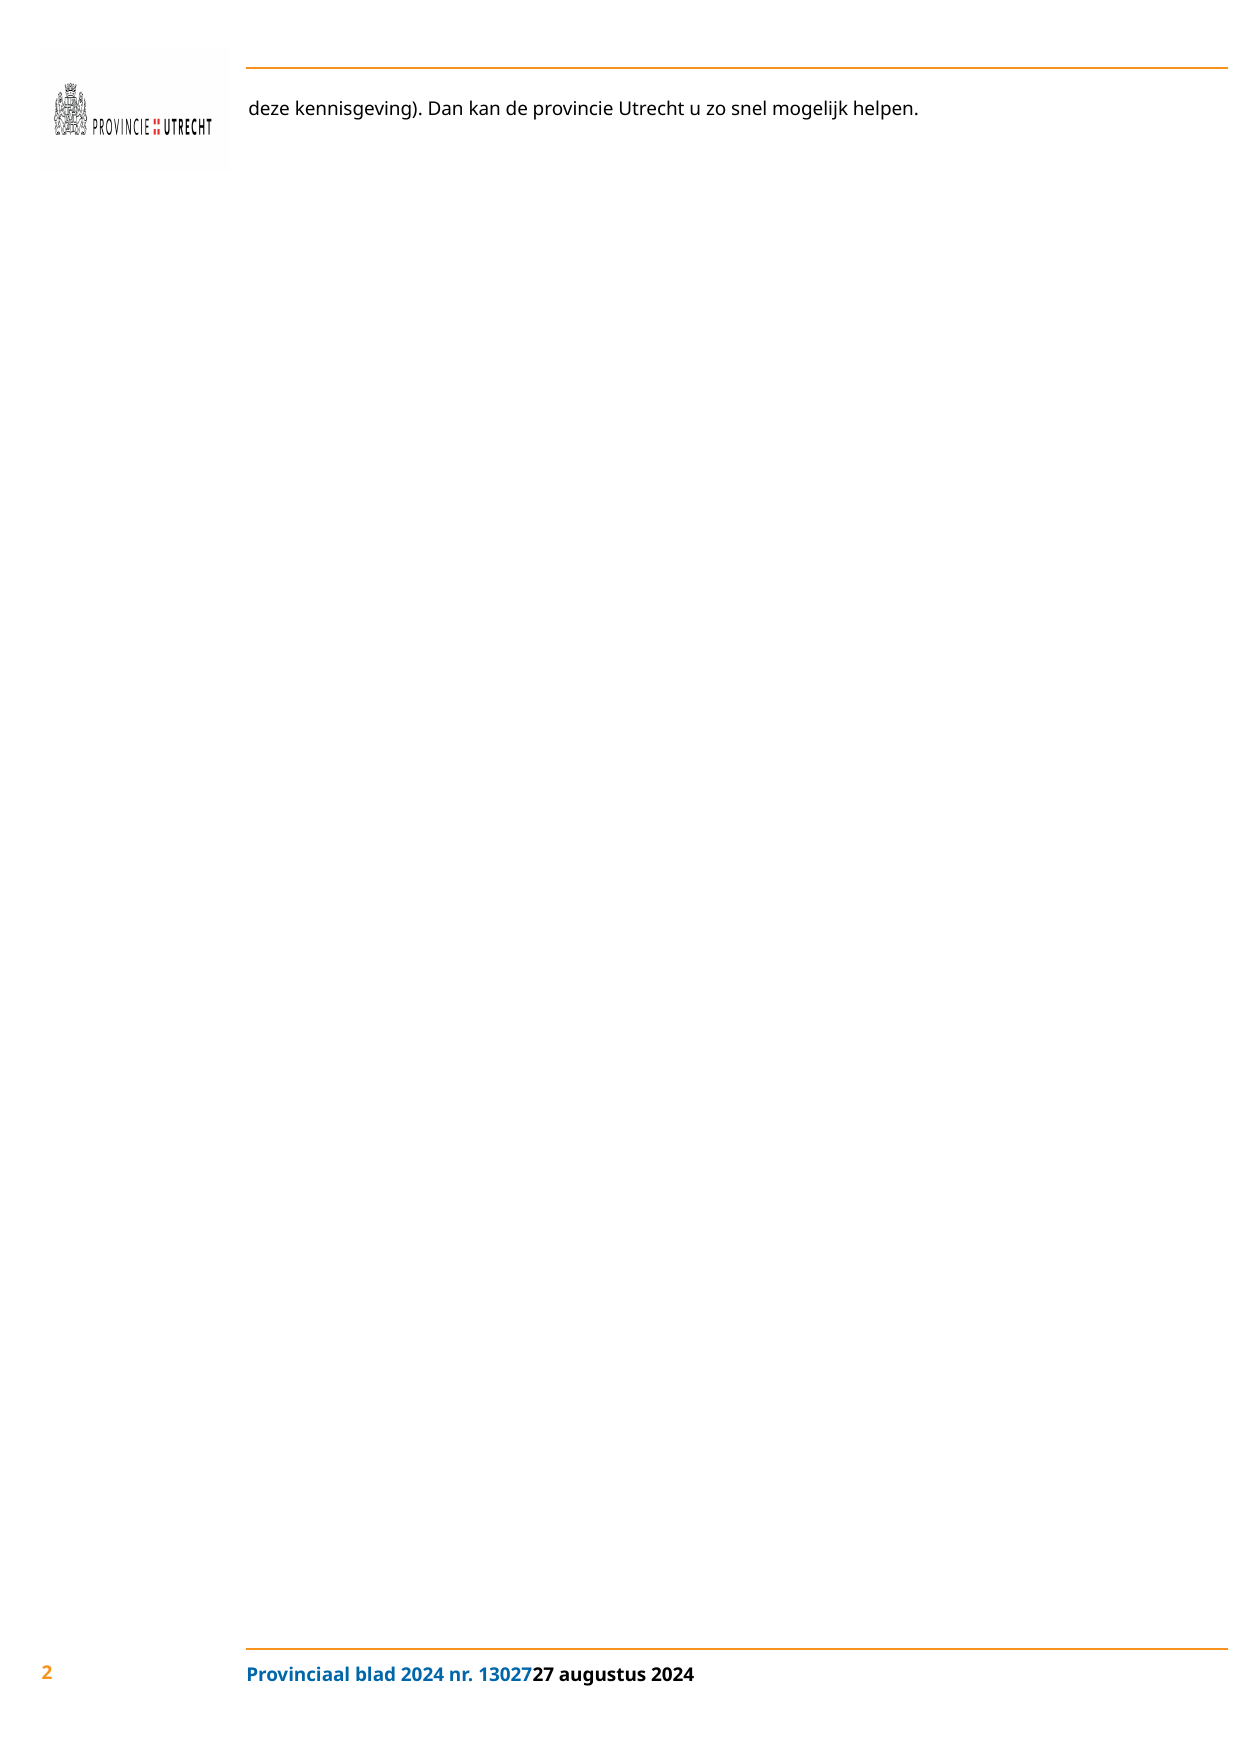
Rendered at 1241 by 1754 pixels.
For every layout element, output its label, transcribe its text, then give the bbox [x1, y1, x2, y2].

picture [41, 47, 231, 172]
text deze kennisgeving). Dan kan de provincie Utrecht u zo snel mogelijk helpen. [248, 95, 1152, 121]
